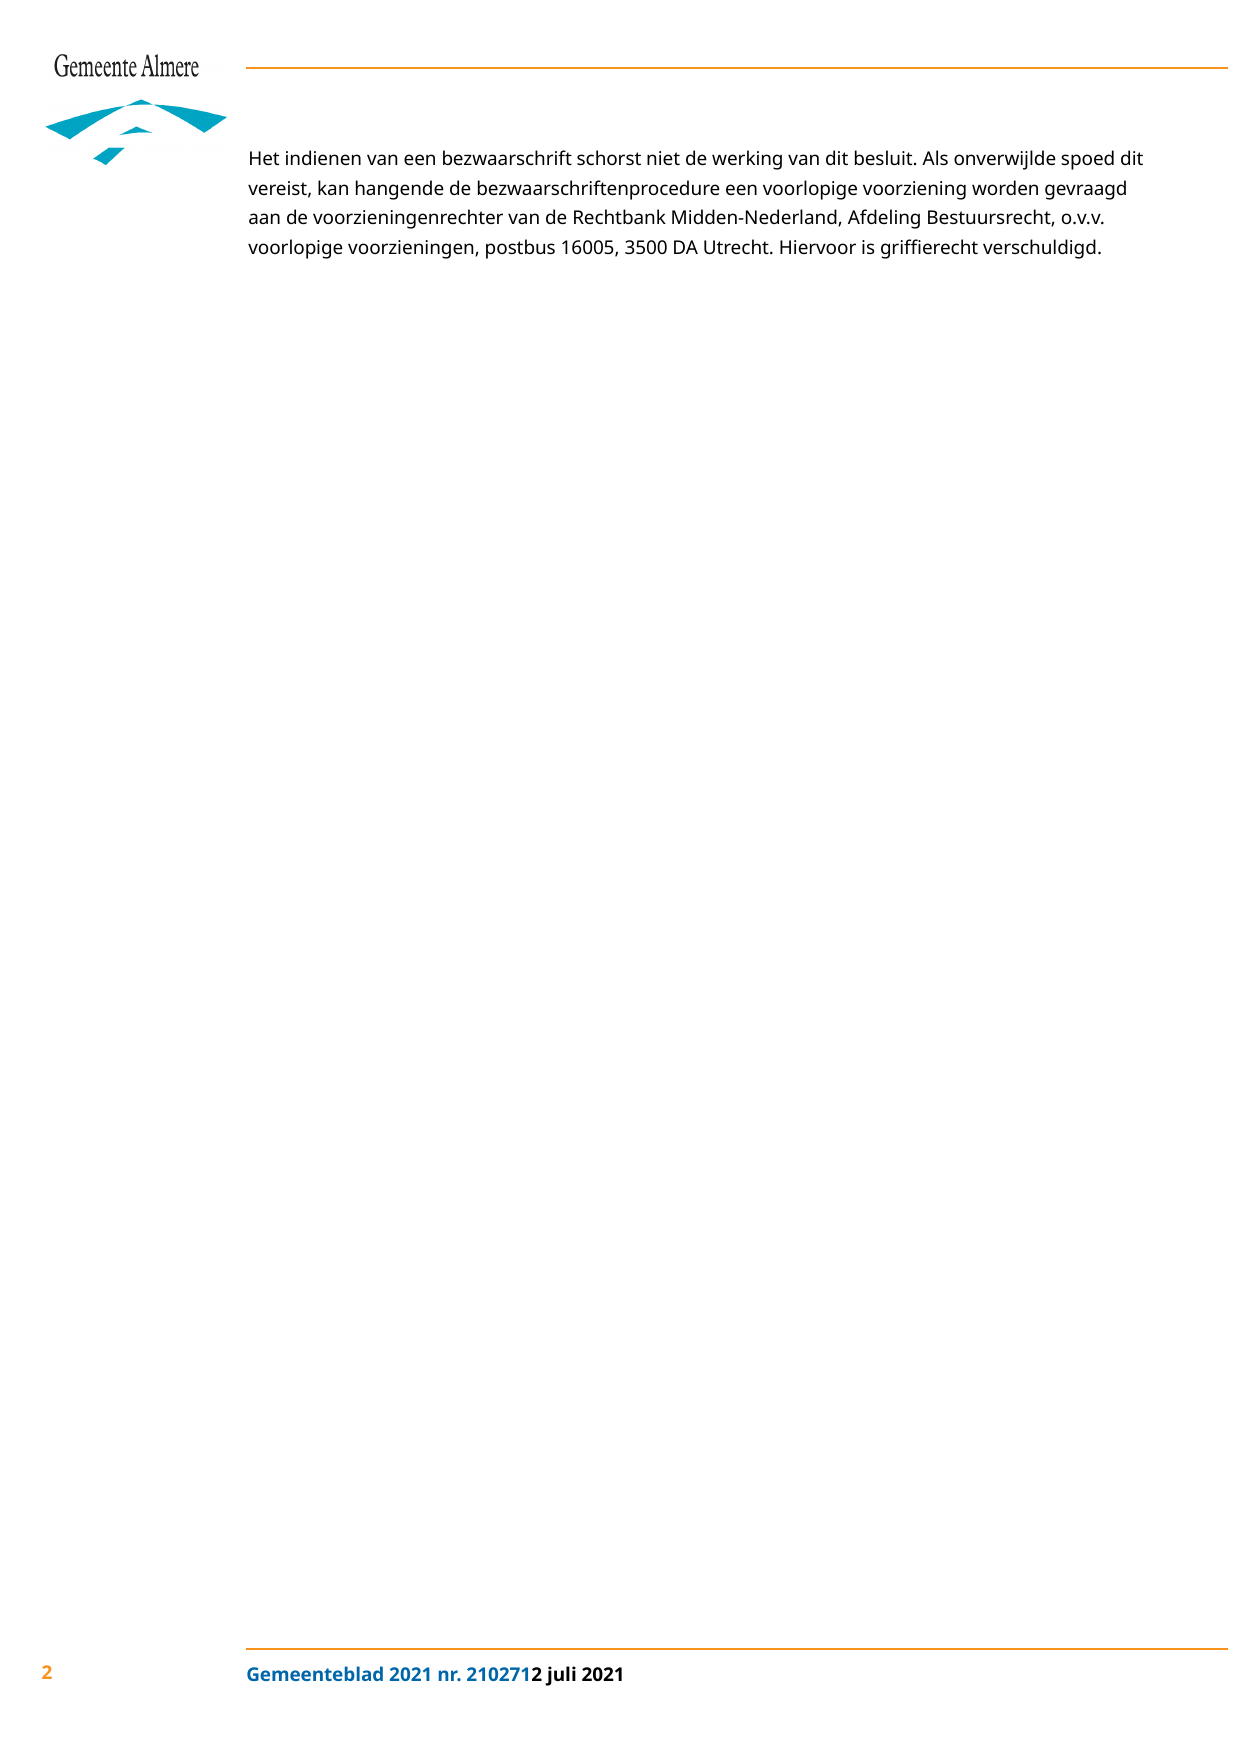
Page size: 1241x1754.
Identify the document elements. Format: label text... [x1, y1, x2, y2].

text Het indienen van een bezwaarschrift schorst niet de werking van dit besluit. Als onverwijlde spoed dit vereist, kan hangende de bezwaarschriftenprocedure een voorlopige voorziening worden gevraagd aan de voorzieningenrechter van de Rechtbank Midden-Nederland, Afdeling Bestuursrecht, o.v.v. voorlopige voorzieningen, postbus 16005, 3500 DA Utrecht. Hiervoor is griffierecht verschuldigd. [248, 145, 1152, 260]
picture [41, 47, 231, 172]
